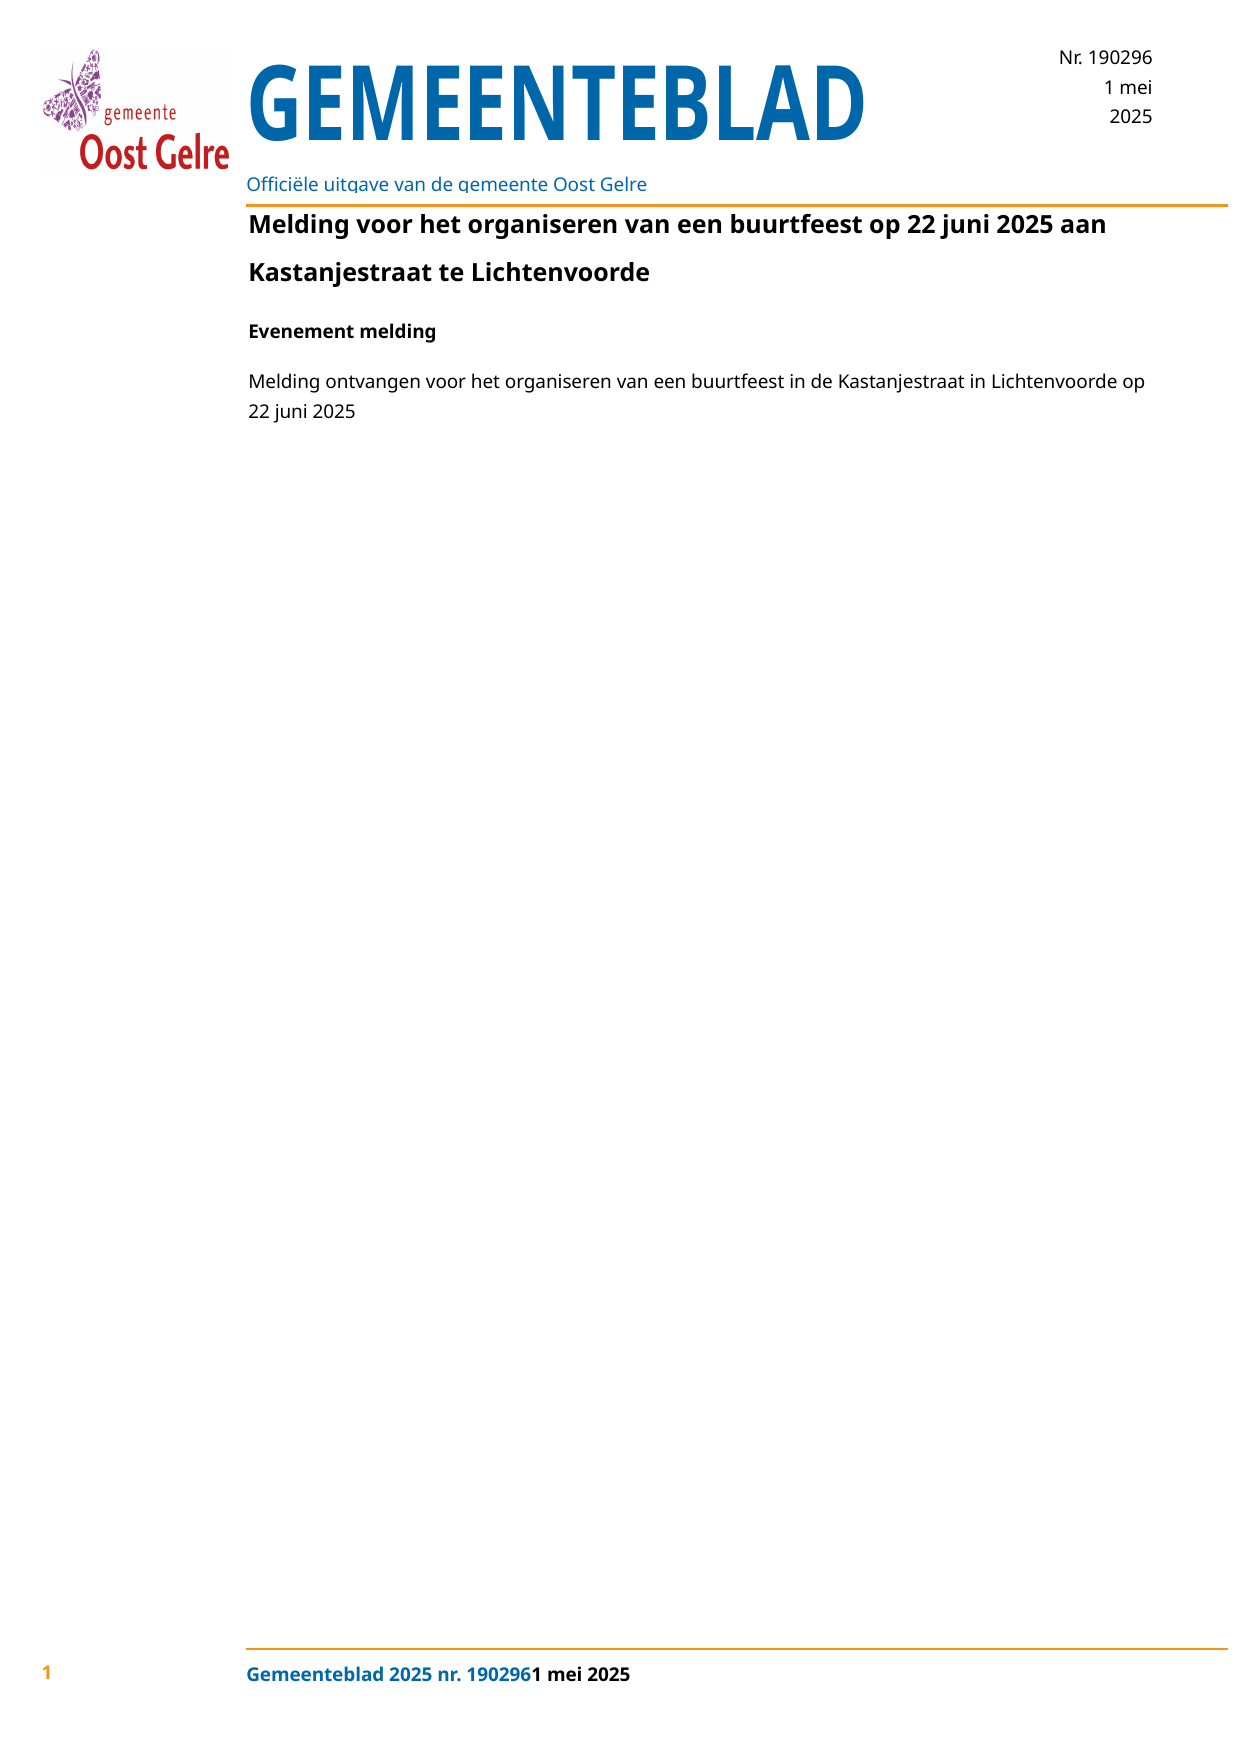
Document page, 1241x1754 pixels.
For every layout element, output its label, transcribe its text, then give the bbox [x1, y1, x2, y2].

text Melding ontvangen voor het organiseren van een buurtfeest in de Kastanjestraat in Lichtenvoorde op 22 juni 2025 [248, 368, 1152, 424]
text Evenement melding [248, 318, 1152, 344]
picture [41, 47, 231, 172]
text Melding voor het organiseren van een buurtfeest op 22 juni 2025 aan Kastanjestraat te Lichtenvoorde [248, 207, 1152, 288]
